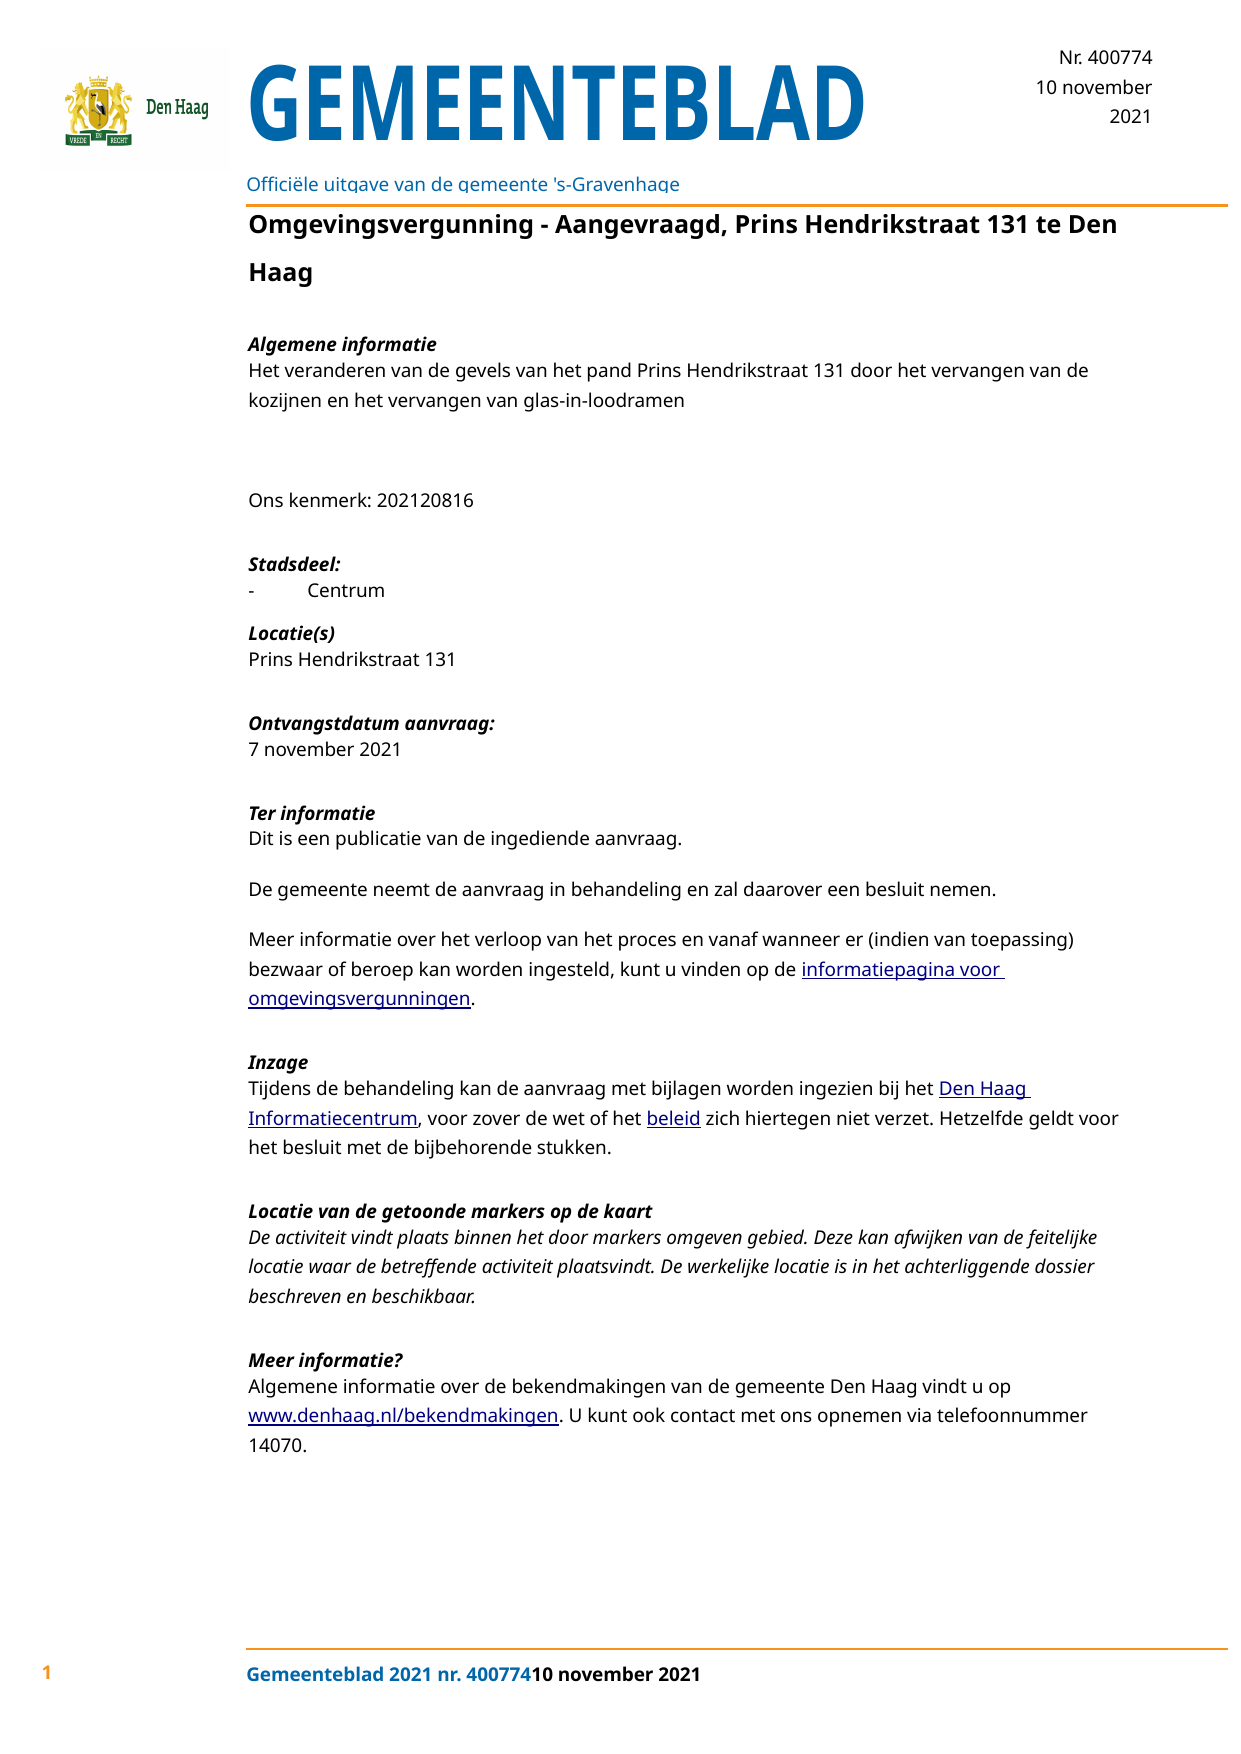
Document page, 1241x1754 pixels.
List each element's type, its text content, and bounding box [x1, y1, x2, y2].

text 7 november 2021 [248, 736, 1152, 762]
text De gemeente neemt de aanvraag in behandeling en zal daarover een besluit nemen. [248, 876, 1152, 902]
text Meer informatie over het verloop van het proces en vanaf wanneer er (indien van toepassing) bezwaar of beroep kan worden ingesteld, kunt u vinden op de informatiepagina voor omgevingsvergunningen. [248, 926, 1152, 1011]
text Prins Hendrikstraat 131 [248, 646, 1152, 672]
text Tijdens de behandeling kan de aanvraag met bijlagen worden ingezien bij het Den Haag Informatiecentrum, voor zover de wet of het beleid zich hiertegen niet verzet. Hetzelfde geldt voor het besluit met de bijbehorende stukken. [248, 1075, 1152, 1160]
text Meer informatie? [248, 1347, 1152, 1373]
text Stadsdeel: [248, 552, 1152, 577]
text Locatie(s) [248, 620, 1152, 646]
text Inzage [248, 1049, 1152, 1075]
text Het veranderen van de gevels van het pand Prins Hendrikstraat 131 door het vervangen van de kozijnen en het vervangen van glas-in-loodramen [248, 357, 1152, 412]
text Ons kenmerk: 202120816 [248, 488, 1152, 513]
text Locatie van de getoonde markers op de kaart [248, 1198, 1152, 1224]
text Omgevingsvergunning - Aangevraagd, Prins Hendrikstraat 131 te Den Haag [248, 207, 1152, 288]
picture [41, 47, 231, 172]
text De activiteit vindt plaats binnen het door markers omgeven gebied. Deze kan afwijken van de feitelijke locatie waar de betreffende activiteit plaatsvindt. De werkelijke locatie is in het achterliggende dossier beschreven en beschikbaar. [248, 1224, 1152, 1309]
text Dit is een publicatie van de ingediende aanvraag. [248, 826, 1152, 851]
list Centrum [248, 577, 1152, 603]
text Ter informatie [248, 800, 1152, 826]
text Algemene informatie over de bekendmakingen van de gemeente Den Haag vindt u op www.denhaag.nl/bekendmakingen. U kunt ook contact met ons opnemen via telefoonnummer 14070. [248, 1373, 1152, 1458]
text Ontvangstdatum aanvraag: [248, 710, 1152, 736]
text Algemene informatie [248, 331, 1152, 357]
